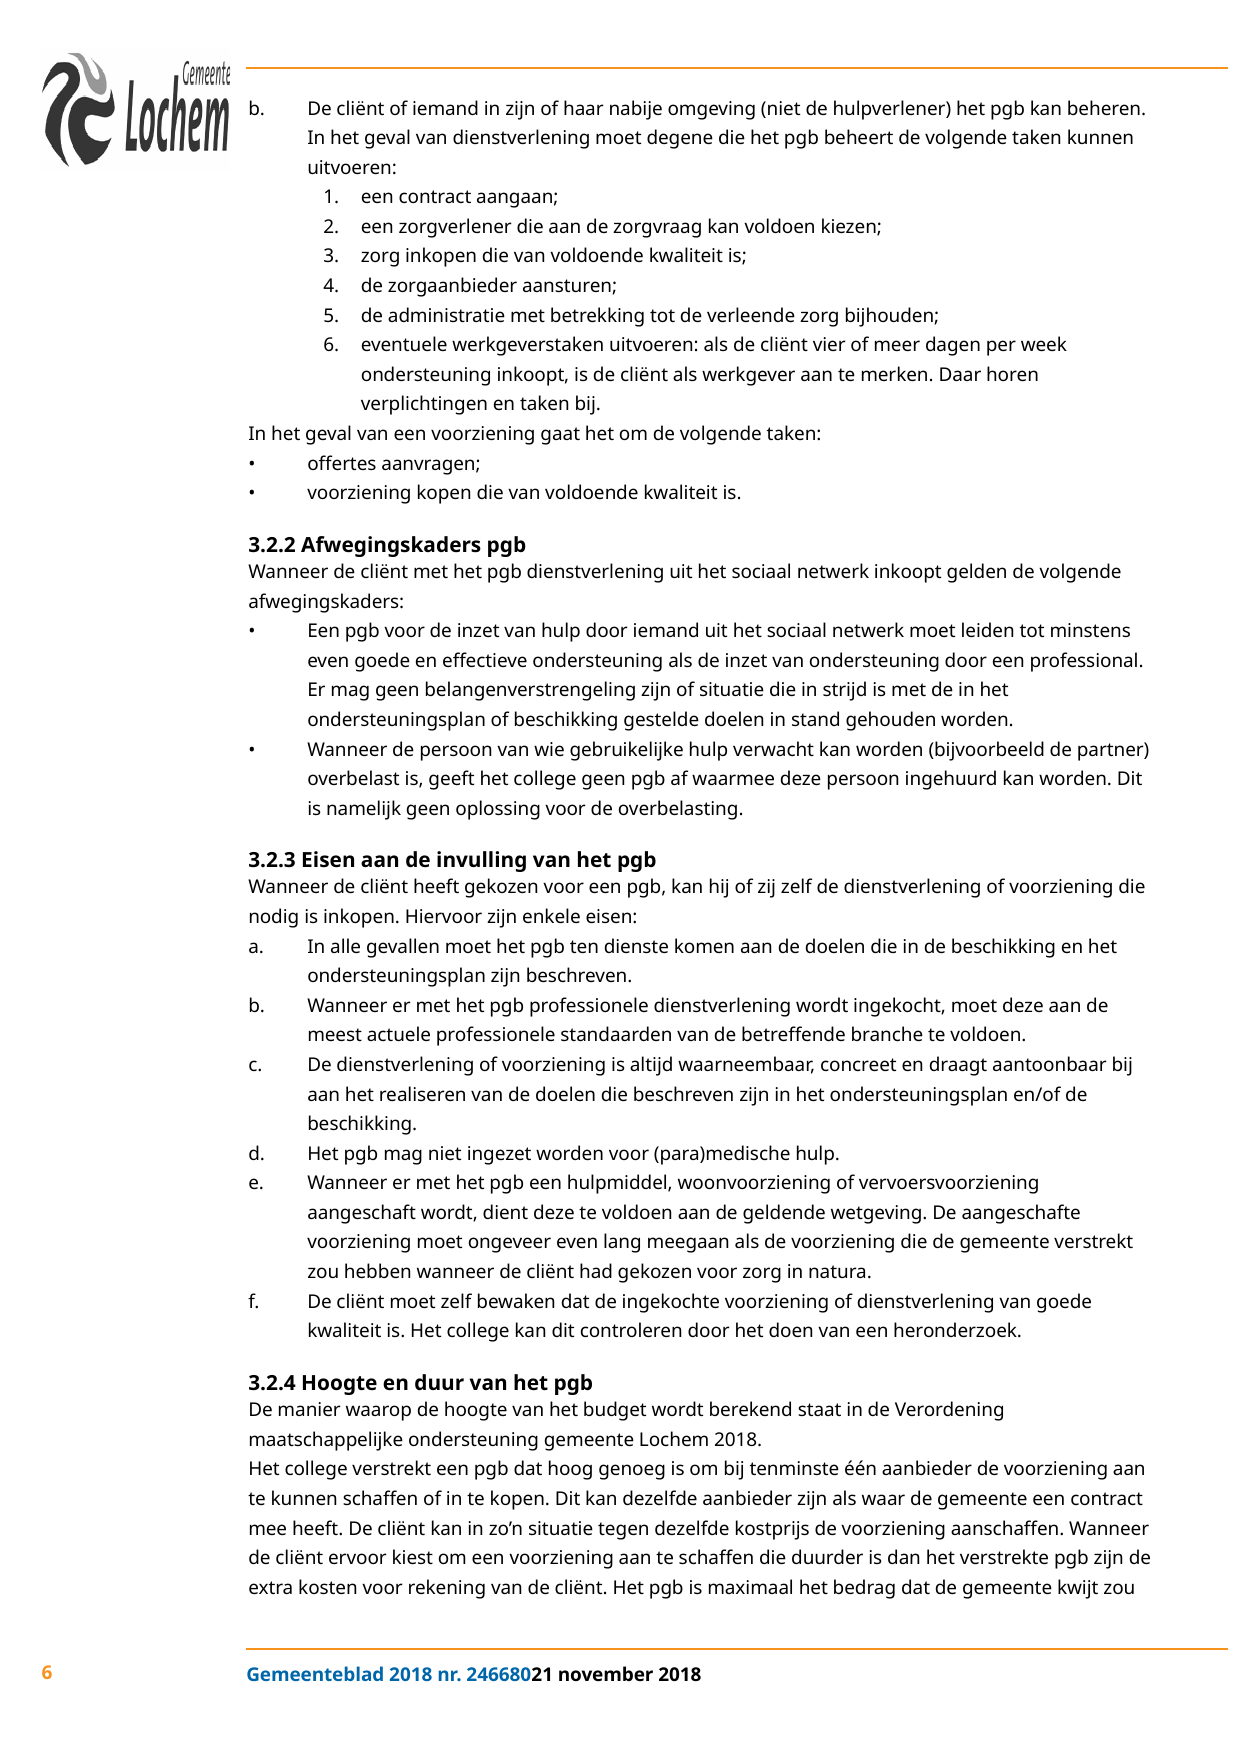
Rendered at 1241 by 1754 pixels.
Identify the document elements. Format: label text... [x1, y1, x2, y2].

list zorg inkopen die van voldoende kwaliteit is; [323, 243, 1152, 268]
text Het college verstrekt een pgb dat hoog genoeg is om bij tenminste één aanbieder de voorziening aan te kunnen schaffen of in te kopen. Dit kan dezelfde aanbieder zijn als waar de gemeente een contract mee heeft. De cliënt kan in zo’n situatie tegen dezelfde kostprijs de voorziening aanschaffen. Wanneer de cliënt ervoor kiest om een voorziening aan te schaffen die duurder is dan het verstrekte pgb zijn de extra kosten voor rekening van de cliënt. Het pgb is maximaal het bedrag dat de gemeente kwijt zou [248, 1456, 1152, 1599]
list Wanneer er met het pgb een hulpmiddel, woonvoorziening of vervoersvoorziening aangeschaft wordt, dient deze te voldoen aan de geldende wetgeving. De aangeschafte voorziening moet ongeveer even lang meegaan als de voorziening die de gemeente verstrekt zou hebben wanneer de cliënt had gekozen voor zorg in natura. [248, 1169, 1152, 1284]
text 3.2.2 Afwegingskaders pgb [248, 530, 1152, 558]
list Het pgb mag niet ingezet worden voor (para)medische hulp. [248, 1140, 1152, 1166]
list In het geval van dienstverlening moet degene die het pgb beheert de volgende taken kunnen uitvoeren: [248, 124, 1152, 180]
list Wanneer de persoon van wie gebruikelijke hulp verwacht kan worden (bijvoorbeeld de partner) overbelast is, geeft het college geen pgb af waarmee deze persoon ingehuurd kan worden. Dit is namelijk geen oplossing voor de overbelasting. [248, 736, 1152, 821]
list eventuele werkgeverstaken uitvoeren: als de cliënt vier of meer dagen per week ondersteuning inkoopt, is de cliënt als werkgever aan te merken. Daar horen verplichtingen en taken bij. [323, 331, 1152, 416]
text 3.2.3 Eisen aan de invulling van het pgb [248, 845, 1152, 874]
text De manier waarop de hoogte van het budget wordt berekend staat in de Verordening maatschappelijke ondersteuning gemeente Lochem 2018. [248, 1396, 1152, 1452]
list de administratie met betrekking tot de verleende zorg bijhouden; [323, 302, 1152, 328]
list de zorgaanbieder aansturen; [323, 272, 1152, 298]
list De dienstverlening of voorziening is altijd waarneembaar, concreet en draagt aantoonbaar bij aan het realiseren van de doelen die beschreven zijn in het ondersteuningsplan en/of de beschikking. [248, 1051, 1152, 1136]
list Een pgb voor de inzet van hulp door iemand uit het sociaal netwerk moet leiden tot minstens even goede en effectieve ondersteuning als de inzet van ondersteuning door een professional. Er mag geen belangenverstrengeling zijn of situatie die in strijd is met de in het ondersteuningsplan of beschikking gestelde doelen in stand gehouden worden. [248, 617, 1152, 732]
list een contract aangaan; [323, 183, 1152, 209]
text Wanneer de cliënt met het pgb dienstverlening uit het sociaal netwerk inkoopt gelden de volgende afwegingskaders: [248, 558, 1152, 613]
list voorziening kopen die van voldoende kwaliteit is. [248, 479, 1152, 505]
text 3.2.4 Hoogte en duur van het pgb [248, 1368, 1152, 1396]
list De cliënt moet zelf bewaken dat de ingekochte voorziening of dienstverlening van goede kwaliteit is. Het college kan dit controleren door het doen van een heronderzoek. [248, 1288, 1152, 1343]
list De cliënt of iemand in zijn of haar nabije omgeving (niet de hulpverlener) het pgb kan beheren. [248, 95, 1152, 121]
text Wanneer de cliënt heeft gekozen voor een pgb, kan hij of zij zelf de dienstverlening of voorziening die nodig is inkopen. Hiervoor zijn enkele eisen: [248, 874, 1152, 929]
picture [41, 47, 231, 172]
list een zorgverlener die aan de zorgvraag kan voldoen kiezen; [323, 213, 1152, 239]
list Wanneer er met het pgb professionele dienstverlening wordt ingekocht, moet deze aan de meest actuele professionele standaarden van de betreffende branche te voldoen. [248, 992, 1152, 1047]
list offertes aanvragen; [248, 450, 1152, 476]
text In het geval van een voorziening gaat het om de volgende taken: [248, 420, 1152, 446]
list In alle gevallen moet het pgb ten dienste komen aan de doelen die in de beschikking en het ondersteuningsplan zijn beschreven. [248, 933, 1152, 988]
